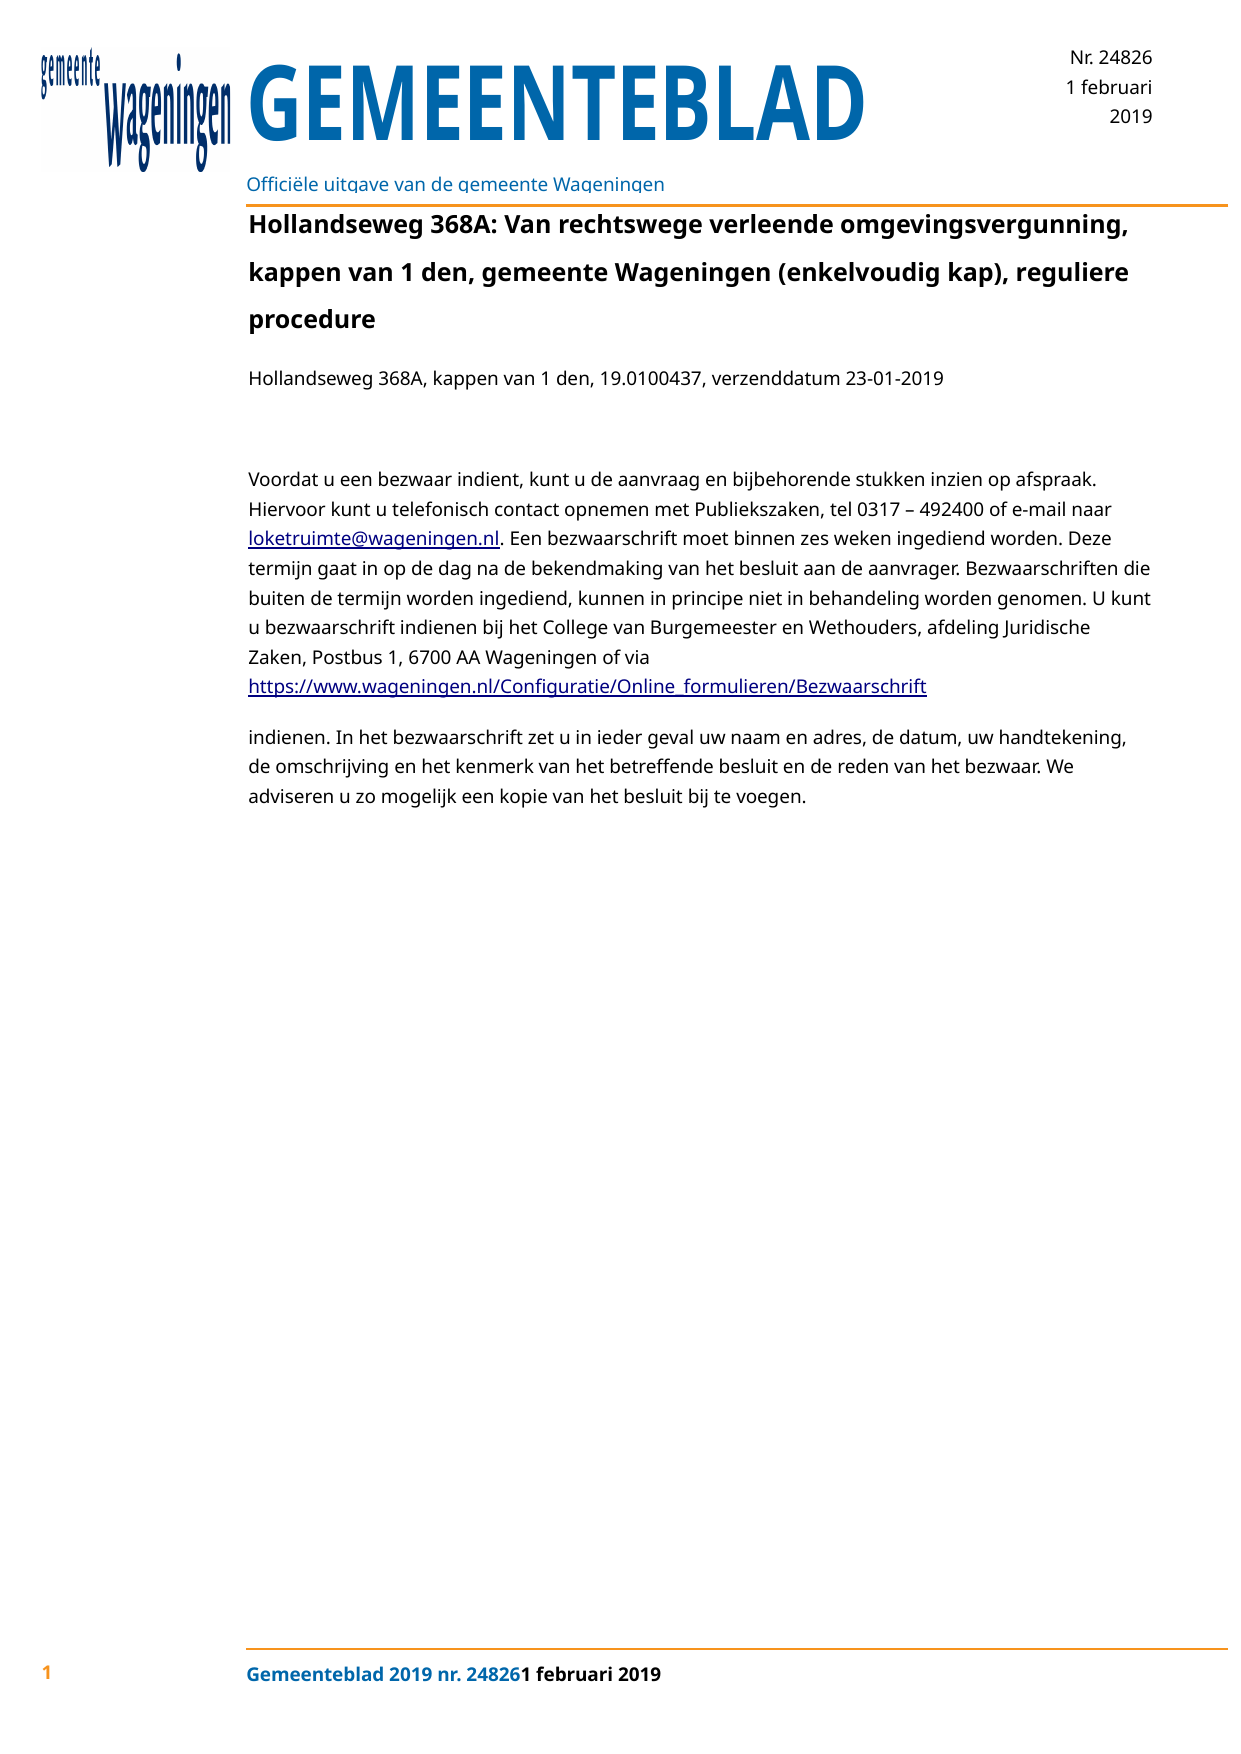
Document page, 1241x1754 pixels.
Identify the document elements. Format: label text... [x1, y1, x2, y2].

text Hollandseweg 368A, kappen van 1 den, 19.0100437, verzenddatum 23-01-2019 [248, 366, 1152, 391]
text indienen. In het bezwaarschrift zet u in ieder geval uw naam en adres, de datum, uw handtekening, de omschrijving en het kenmerk van het betreffende besluit en de reden van het bezwaar. We adviseren u zo mogelijk een kopie van het besluit bij te voegen. [248, 724, 1152, 809]
picture [41, 47, 231, 172]
text Voordat u een bezwaar indient, kunt u de aanvraag en bijbehorende stukken inzien op afspraak. Hiervoor kunt u telefonisch contact opnemen met Publiekszaken, tel 0317 – 492400 of e-mail naar loketruimte@wageningen.nl. Een bezwaarschrift moet binnen zes weken ingediend worden. Deze termijn gaat in op de dag na de bekendmaking van het besluit aan de aanvrager. Bezwaarschriften die buiten de termijn worden ingediend, kunnen in principe niet in behandeling worden genomen. U kunt u bezwaarschrift indienen bij het College van Burgemeester en Wethouders, afdeling Juridische Zaken, Postbus 1, 6700 AA Wageningen of via https://www.wageningen.nl/Configuratie/Online_formulieren/Bezwaarschrift [248, 466, 1152, 699]
text Hollandseweg 368A: Van rechtswege verleende omgevingsvergunning, kappen van 1 den, gemeente Wageningen (enkelvoudig kap), reguliere procedure [248, 207, 1152, 336]
